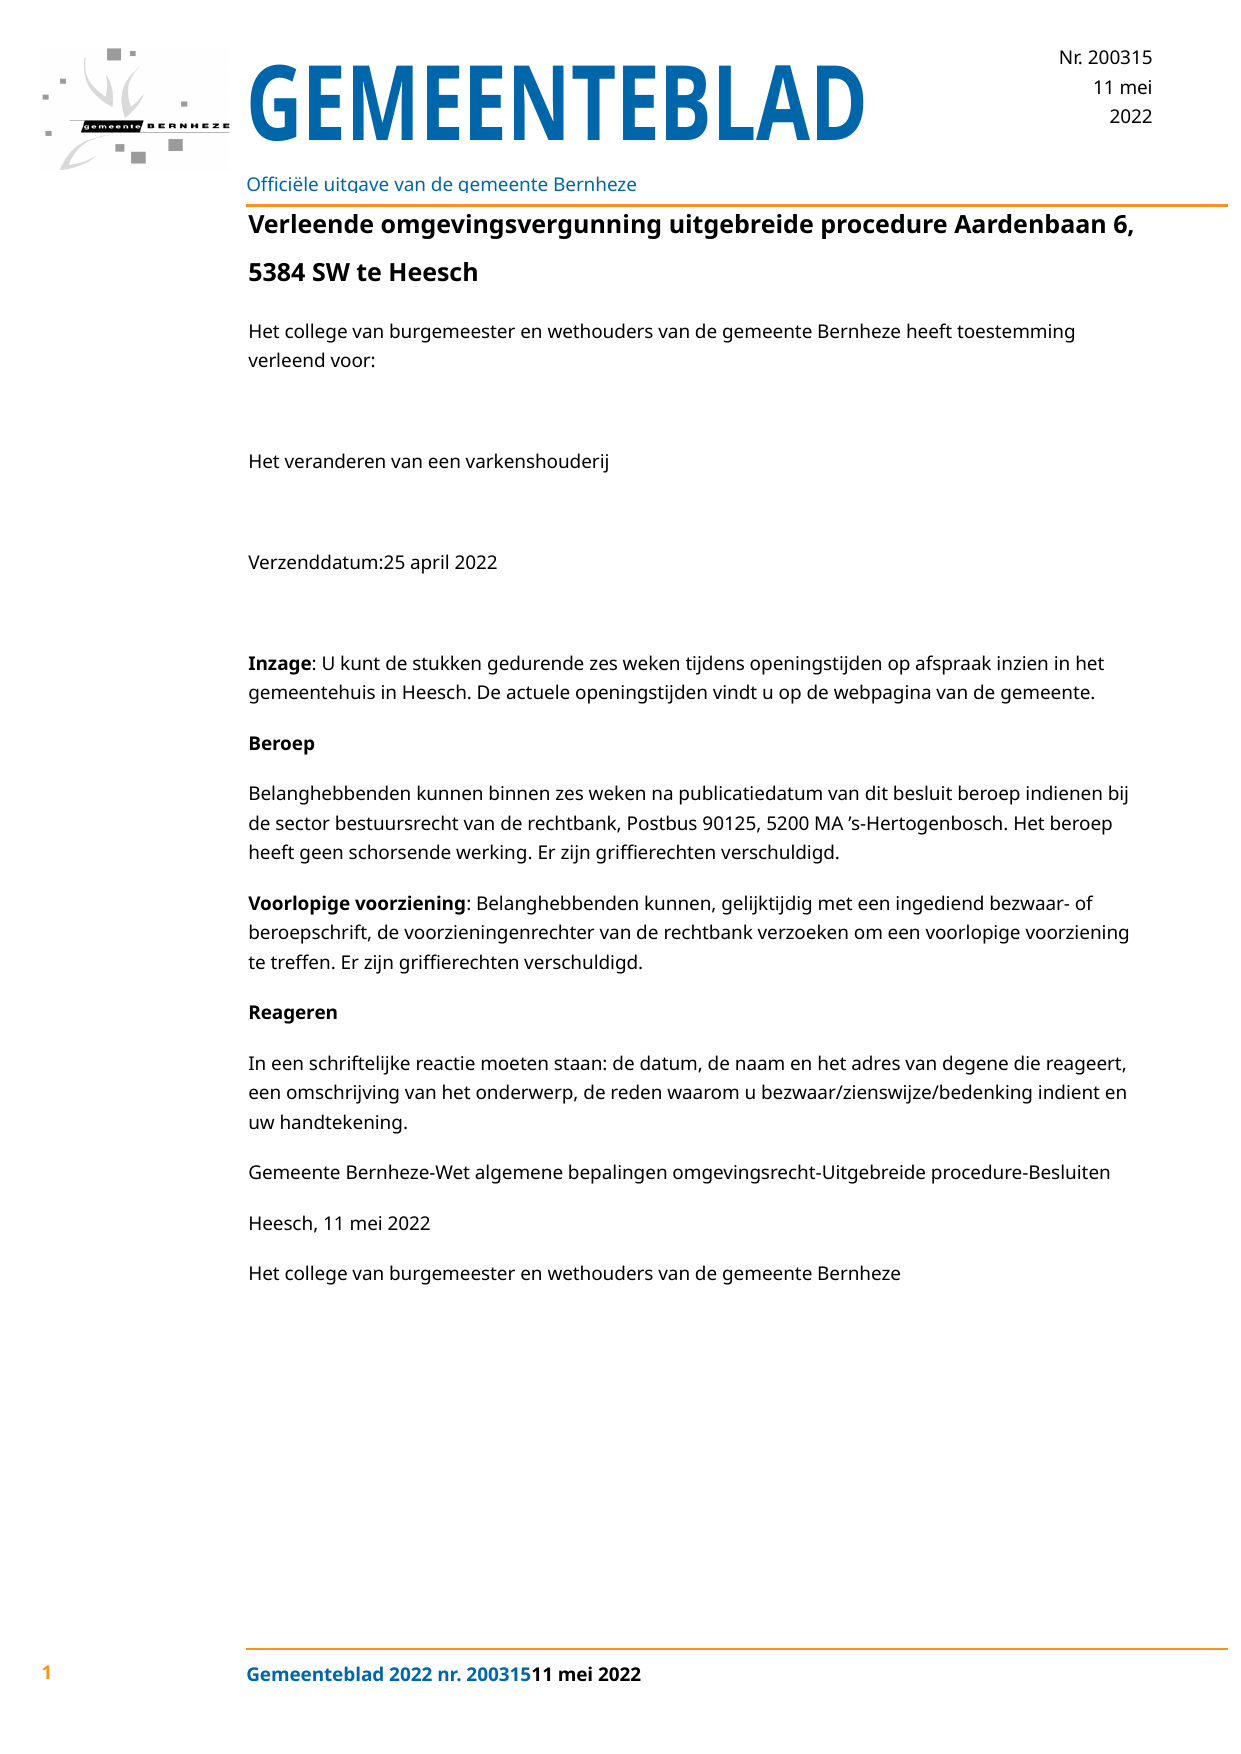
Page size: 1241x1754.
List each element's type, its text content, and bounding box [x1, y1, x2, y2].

text Beroep [248, 730, 1152, 756]
text In een schriftelijke reactie moeten staan: de datum, de naam en het adres van degene die reageert, een omschrijving van het onderwerp, de reden waarom u bezwaar/zienswijze/bedenking indient en uw handtekening. [248, 1050, 1152, 1135]
text Belanghebbenden kunnen binnen zes weken na publicatiedatum van dit besluit beroep indienen bij de sector bestuursrecht van de rechtbank, Postbus 90125, 5200 MA ’s-Hertogenbosch. Het beroep heeft geen schorsende werking. Er zijn griffierechten verschuldigd. [248, 780, 1152, 865]
text Verleende omgevingsvergunning uitgebreide procedure Aardenbaan 6, 5384 SW te Heesch [248, 207, 1152, 288]
text Verzenddatum:25 april 2022 [248, 549, 1152, 575]
text Het college van burgemeester en wethouders van de gemeente Bernheze [248, 1260, 1152, 1286]
text Gemeente Bernheze-Wet algemene bepalingen omgevingsrecht-Uitgebreide procedure-Besluiten [248, 1159, 1152, 1185]
text Het college van burgemeester en wethouders van de gemeente Bernheze heeft toestemming verleend voor: [248, 318, 1152, 373]
text Voorlopige voorziening: Belanghebbenden kunnen, gelijktijdig met een ingediend bezwaar- of beroepschrift, de voorzieningenrechter van de rechtbank verzoeken om een voorlopige voorziening te treffen. Er zijn griffierechten verschuldigd. [248, 890, 1152, 975]
text Heesch, 11 mei 2022 [248, 1210, 1152, 1236]
picture [41, 47, 231, 172]
text Het veranderen van een varkenshouderij [248, 448, 1152, 474]
text Inzage: U kunt de stukken gedurende zes weken tijdens openingstijden op afspraak inzien in het gemeentehuis in Heesch. De actuele openingstijden vindt u op de webpagina van de gemeente. [248, 650, 1152, 705]
text Reageren [248, 999, 1152, 1025]
